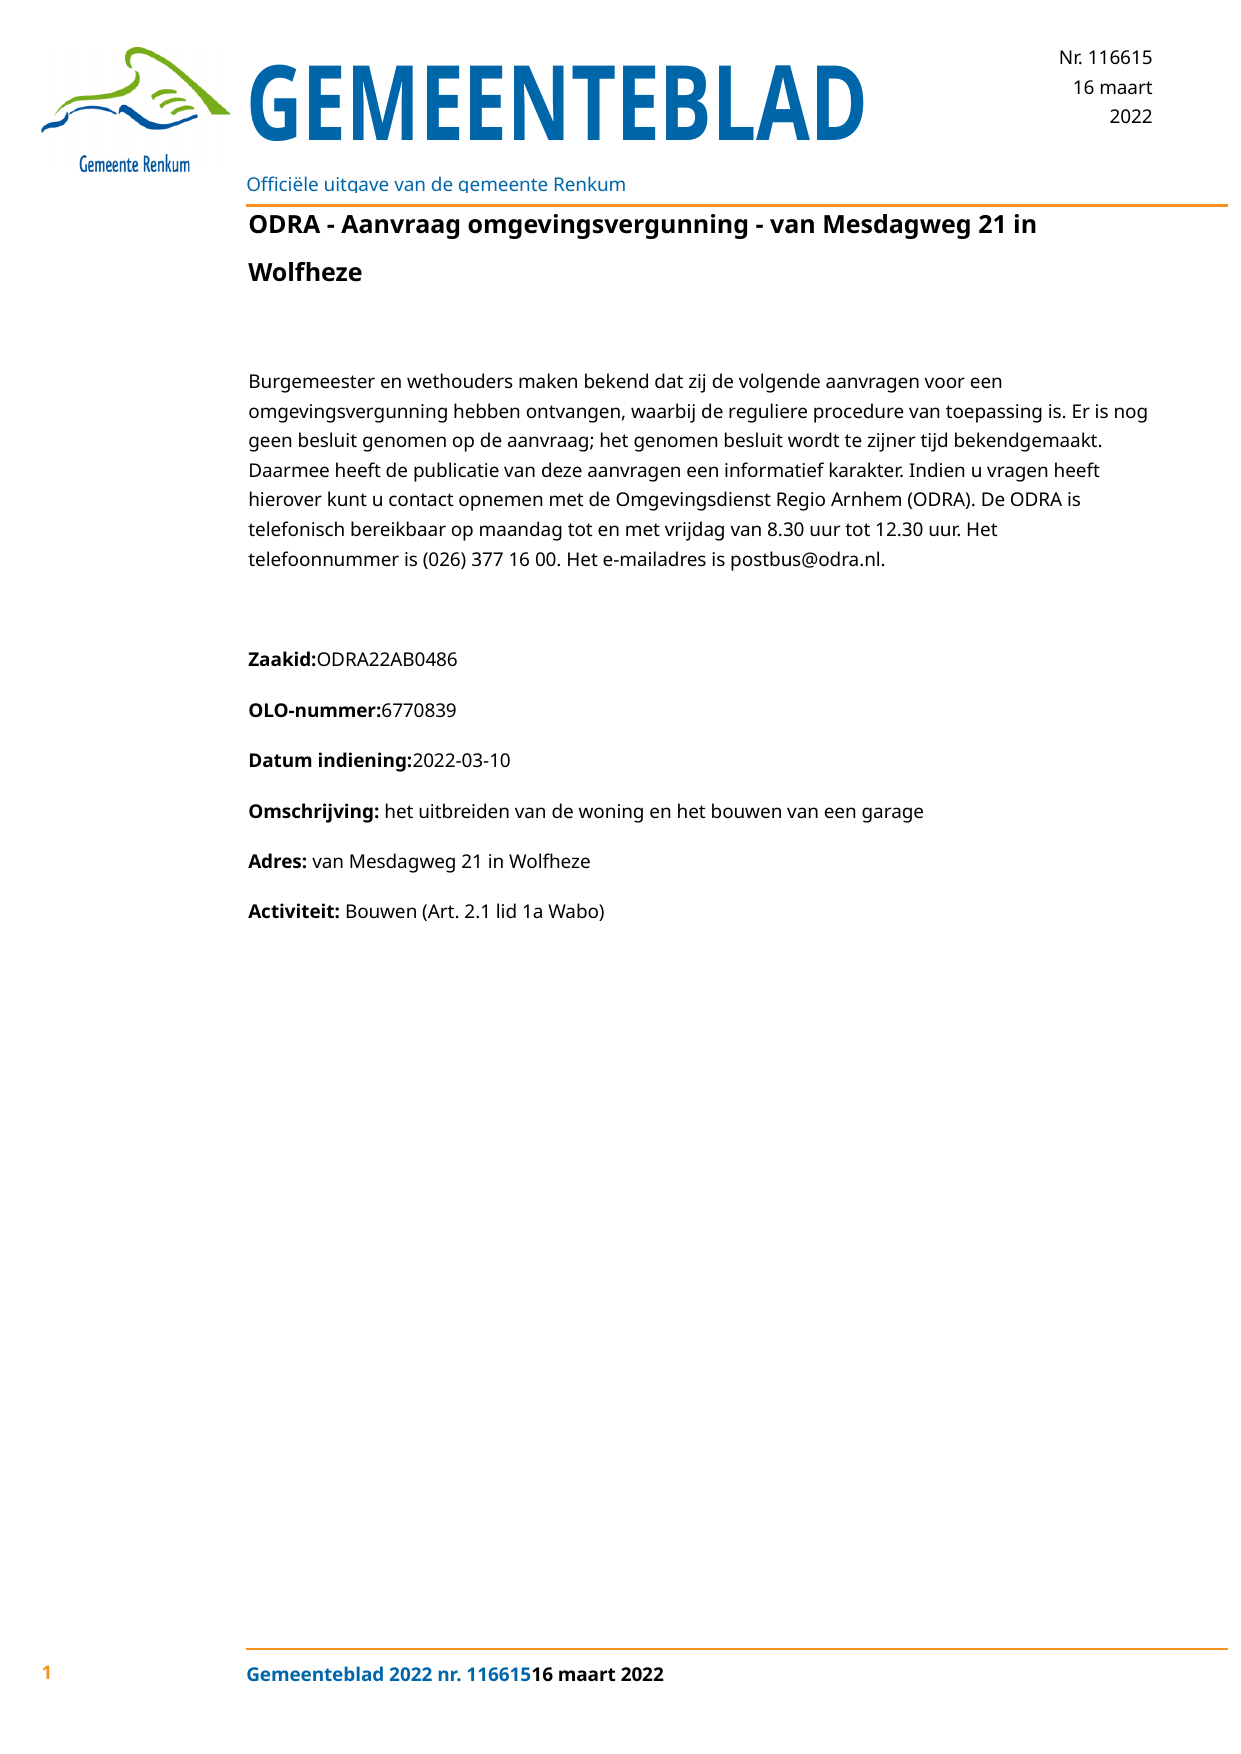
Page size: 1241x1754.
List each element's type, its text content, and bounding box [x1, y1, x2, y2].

text Datum indiening:2022-03-10 [248, 747, 1152, 773]
picture [41, 47, 231, 172]
text Adres: van Mesdagweg 21 in Wolfheze [248, 848, 1152, 874]
text ODRA - Aanvraag omgevingsvergunning - van Mesdagweg 21 in Wolfheze [248, 207, 1152, 288]
text OLO-nummer:6770839 [248, 697, 1152, 723]
text Zaakid:ODRA22AB0486 [248, 647, 1152, 672]
text Omschrijving: het uitbreiden van de woning en het bouwen van een garage [248, 798, 1152, 824]
text Activiteit: Bouwen (Art. 2.1 lid 1a Wabo) [248, 899, 1152, 924]
text Burgemeester en wethouders maken bekend dat zij de volgende aanvragen voor een omgevingsvergunning hebben ontvangen, waarbij de reguliere procedure van toepassing is. Er is nog geen besluit genomen op de aanvraag; het genomen besluit wordt te zijner tijd bekendgemaakt. Daarmee heeft de publicatie van deze aanvragen een informatief karakter. Indien u vragen heeft hierover kunt u contact opnemen met de Omgevingsdienst Regio Arnhem (ODRA). De ODRA is telefonisch bereikbaar op maandag tot en met vrijdag van 8.30 uur tot 12.30 uur. Het telefoonnummer is (026) 377 16 00. Het e-mailadres is postbus@odra.nl. [248, 368, 1152, 572]
